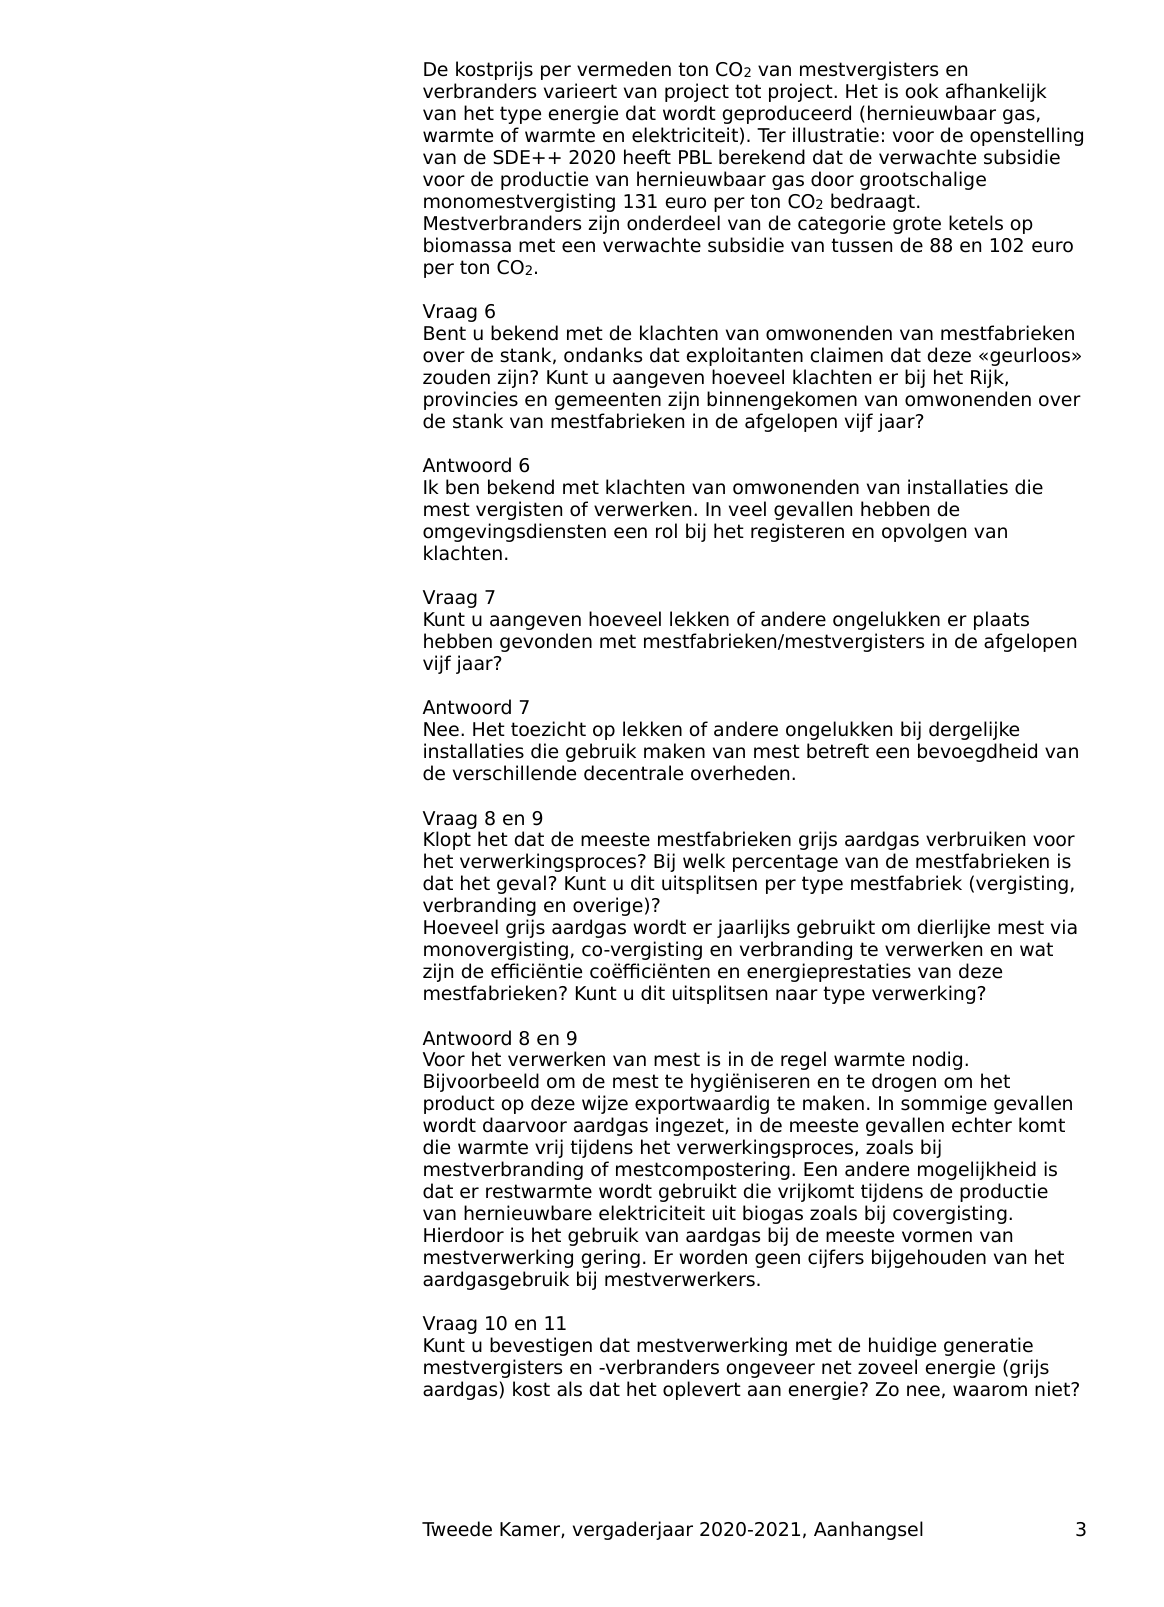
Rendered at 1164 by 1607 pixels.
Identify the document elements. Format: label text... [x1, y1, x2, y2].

text Antwoord 7 [422, 697, 1087, 719]
text Antwoord 6 [422, 455, 1087, 477]
text Vraag 10 en 11 [422, 1313, 1087, 1335]
text Kunt u aangeven hoeveel lekken of andere ongelukken er plaats hebben gevonden met mestfabrieken/mestvergisters in de afgelopen vijf jaar? [422, 609, 1087, 675]
text De kostprijs per vermeden ton CO2 van mestvergisters en verbranders varieert van project tot project. Het is ook afhankelijk van het type energie dat wordt geproduceerd (hernieuwbaar gas, warmte of warmte en elektriciteit). Ter illustratie: voor de openstelling van de SDE++ 2020 heeft PBL berekend dat de verwachte subsidie voor de productie van hernieuwbaar gas door grootschalige monomestvergisting 131 euro per ton CO2 bedraagt. Mestverbranders zijn onderdeel van de categorie grote ketels op biomassa met een verwachte subsidie van tussen de 88 en 102 euro per ton CO2. [422, 59, 1087, 279]
text Antwoord 8 en 9 [422, 1027, 1087, 1049]
text Vraag 6 [422, 301, 1087, 323]
text Ik ben bekend met klachten van omwonenden van installaties die mest vergisten of verwerken. In veel gevallen hebben de omgevingsdiensten een rol bij het registeren en opvolgen van klachten. [422, 477, 1087, 565]
text Vraag 8 en 9 [422, 807, 1087, 829]
text Voor het verwerken van mest is in de regel warmte nodig. Bijvoorbeeld om de mest te hygiëniseren en te drogen om het product op deze wijze exportwaardig te maken. In sommige gevallen wordt daarvoor aardgas ingezet, in de meeste gevallen echter komt die warmte vrij tijdens het verwerkingsproces, zoals bij mestverbranding of mestcompostering. Een andere mogelijkheid is dat er restwarmte wordt gebruikt die vrijkomt tijdens de productie van hernieuwbare elektriciteit uit biogas zoals bij covergisting. Hierdoor is het gebruik van aardgas bij de meeste vormen van mestverwerking gering. Er worden geen cijfers bijgehouden van het aardgasgebruik bij mestverwerkers. [422, 1049, 1087, 1291]
text Hoeveel grijs aardgas wordt er jaarlijks gebruikt om dierlijke mest via monovergisting, co-vergisting en verbranding te verwerken en wat zijn de efficiëntie coëfficiënten en energieprestaties van deze mestfabrieken? Kunt u dit uitsplitsen naar type verwerking? [422, 917, 1087, 1005]
text Nee. Het toezicht op lekken of andere ongelukken bij dergelijke installaties die gebruik maken van mest betreft een bevoegdheid van de verschillende decentrale overheden. [422, 719, 1087, 785]
text Bent u bekend met de klachten van omwonenden van mestfabrieken over de stank, ondanks dat exploitanten claimen dat deze «geurloos» zouden zijn? Kunt u aangeven hoeveel klachten er bij het Rijk, provincies en gemeenten zijn binnengekomen van omwonenden over de stank van mestfabrieken in de afgelopen vijf jaar? [422, 323, 1087, 433]
text Vraag 7 [422, 587, 1087, 609]
text Kunt u bevestigen dat mestverwerking met de huidige generatie mestvergisters en -verbranders ongeveer net zoveel energie (grijs aardgas) kost als dat het oplevert aan energie? Zo nee, waarom niet? [422, 1335, 1087, 1401]
text Klopt het dat de meeste mestfabrieken grijs aardgas verbruiken voor het verwerkingsproces? Bij welk percentage van de mestfabrieken is dat het geval? Kunt u dit uitsplitsen per type mestfabriek (vergisting, verbranding en overige)? [422, 829, 1087, 917]
